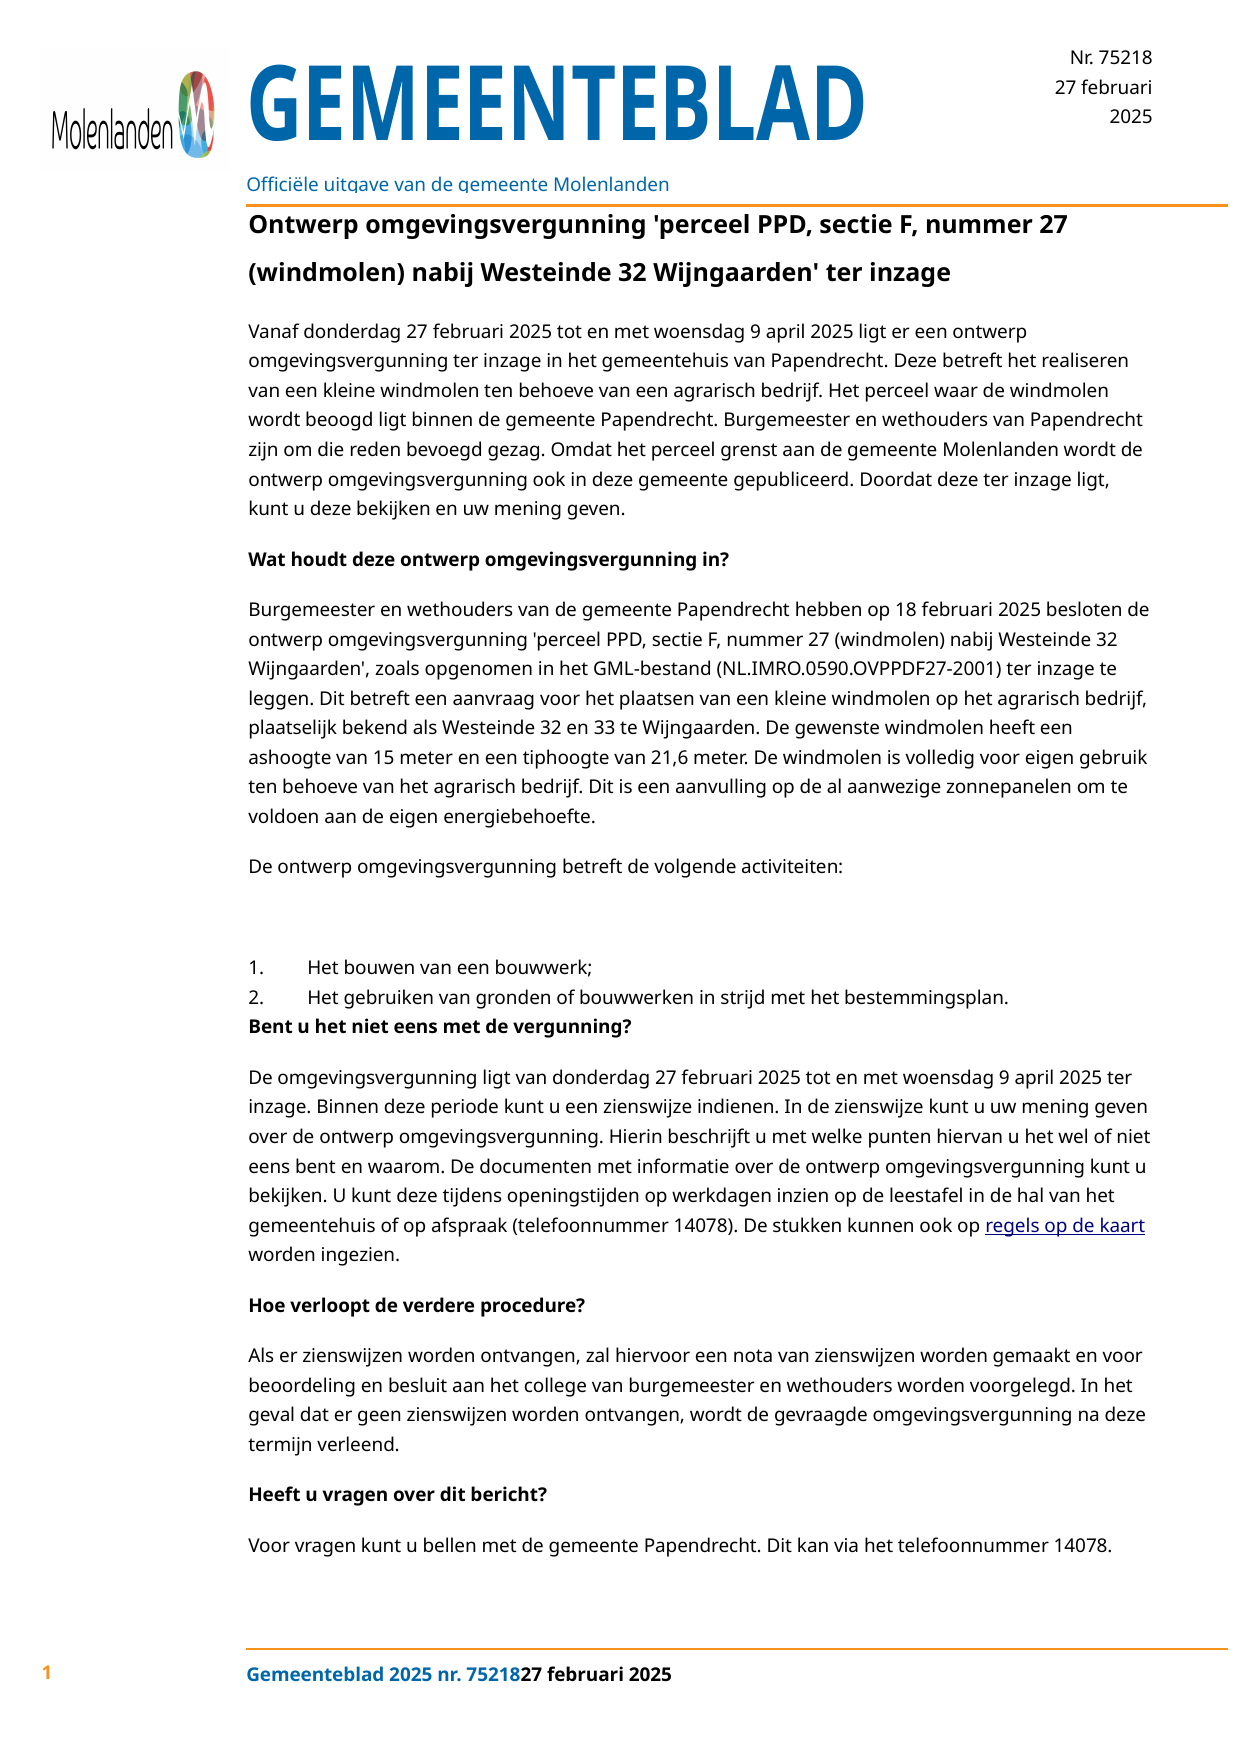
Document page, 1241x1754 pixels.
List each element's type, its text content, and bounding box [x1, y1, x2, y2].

text Bent u het niet eens met de vergunning? [248, 1014, 1152, 1039]
text Wat houdt deze ontwerp omgevingsvergunning in? [248, 546, 1152, 572]
text Burgemeester en wethouders van de gemeente Papendrecht hebben op 18 februari 2025 besloten de ontwerp omgevingsvergunning 'perceel PPD, sectie F, nummer 27 (windmolen) nabij Westeinde 32 Wijngaarden', zoals opgenomen in het GML-bestand (NL.IMRO.0590.OVPPDF27-2001) ter inzage te leggen. Dit betreft een aanvraag voor het plaatsen van een kleine windmolen op het agrarisch bedrijf, plaatselijk bekend als Westeinde 32 en 33 te Wijngaarden. De gewenste windmolen heeft een ashoogte van 15 meter en een tiphoogte van 21,6 meter. De windmolen is volledig voor eigen gebruik ten behoeve van het agrarisch bedrijf. Dit is een aanvulling op de al aanwezige zonnepanelen om te voldoen aan de eigen energiebehoefte. [248, 596, 1152, 829]
text De omgevingsvergunning ligt van donderdag 27 februari 2025 tot en met woensdag 9 april 2025 ter inzage. Binnen deze periode kunt u een zienswijze indienen. In de zienswijze kunt u uw mening geven over de ontwerp omgevingsvergunning. Hierin beschrijft u met welke punten hiervan u het wel of niet eens bent en waarom. De documenten met informatie over de ontwerp omgevingsvergunning kunt u bekijken. U kunt deze tijdens openingstijden op werkdagen inzien op de leestafel in de hal van het gemeentehuis of op afspraak (telefoonnummer 14078). De stukken kunnen ook op regels op de kaart worden ingezien. [248, 1064, 1152, 1267]
text Ontwerp omgevingsvergunning 'perceel PPD, sectie F, nummer 27 (windmolen) nabij Westeinde 32 Wijngaarden' ter inzage [248, 207, 1152, 288]
list Het gebruiken van gronden of bouwwerken in strijd met het bestemmingsplan. [248, 984, 1152, 1010]
text Heeft u vragen over dit bericht? [248, 1482, 1152, 1507]
picture [41, 47, 231, 172]
text Voor vragen kunt u bellen met de gemeente Papendrecht. Dit kan via het telefoonnummer 14078. [248, 1532, 1152, 1558]
text Hoe verloopt de verdere procedure? [248, 1292, 1152, 1318]
list Het bouwen van een bouwwerk; [248, 954, 1152, 980]
text Als er zienswijzen worden ontvangen, zal hiervoor een nota van zienswijzen worden gemaakt en voor beoordeling en besluit aan het college van burgemeester en wethouders worden voorgelegd. In het geval dat er geen zienswijzen worden ontvangen, wordt de gevraagde omgevingsvergunning na deze termijn verleend. [248, 1342, 1152, 1457]
text Vanaf donderdag 27 februari 2025 tot en met woensdag 9 april 2025 ligt er een ontwerp omgevingsvergunning ter inzage in het gemeentehuis van Papendrecht. Deze betreft het realiseren van een kleine windmolen ten behoeve van een agrarisch bedrijf. Het perceel waar de windmolen wordt beoogd ligt binnen de gemeente Papendrecht. Burgemeester en wethouders van Papendrecht zijn om die reden bevoegd gezag. Omdat het perceel grenst aan de gemeente Molenlanden wordt de ontwerp omgevingsvergunning ook in deze gemeente gepubliceerd. Doordat deze ter inzage ligt, kunt u deze bekijken en uw mening geven. [248, 318, 1152, 521]
text De ontwerp omgevingsvergunning betreft de volgende activiteiten: [248, 854, 1152, 879]
